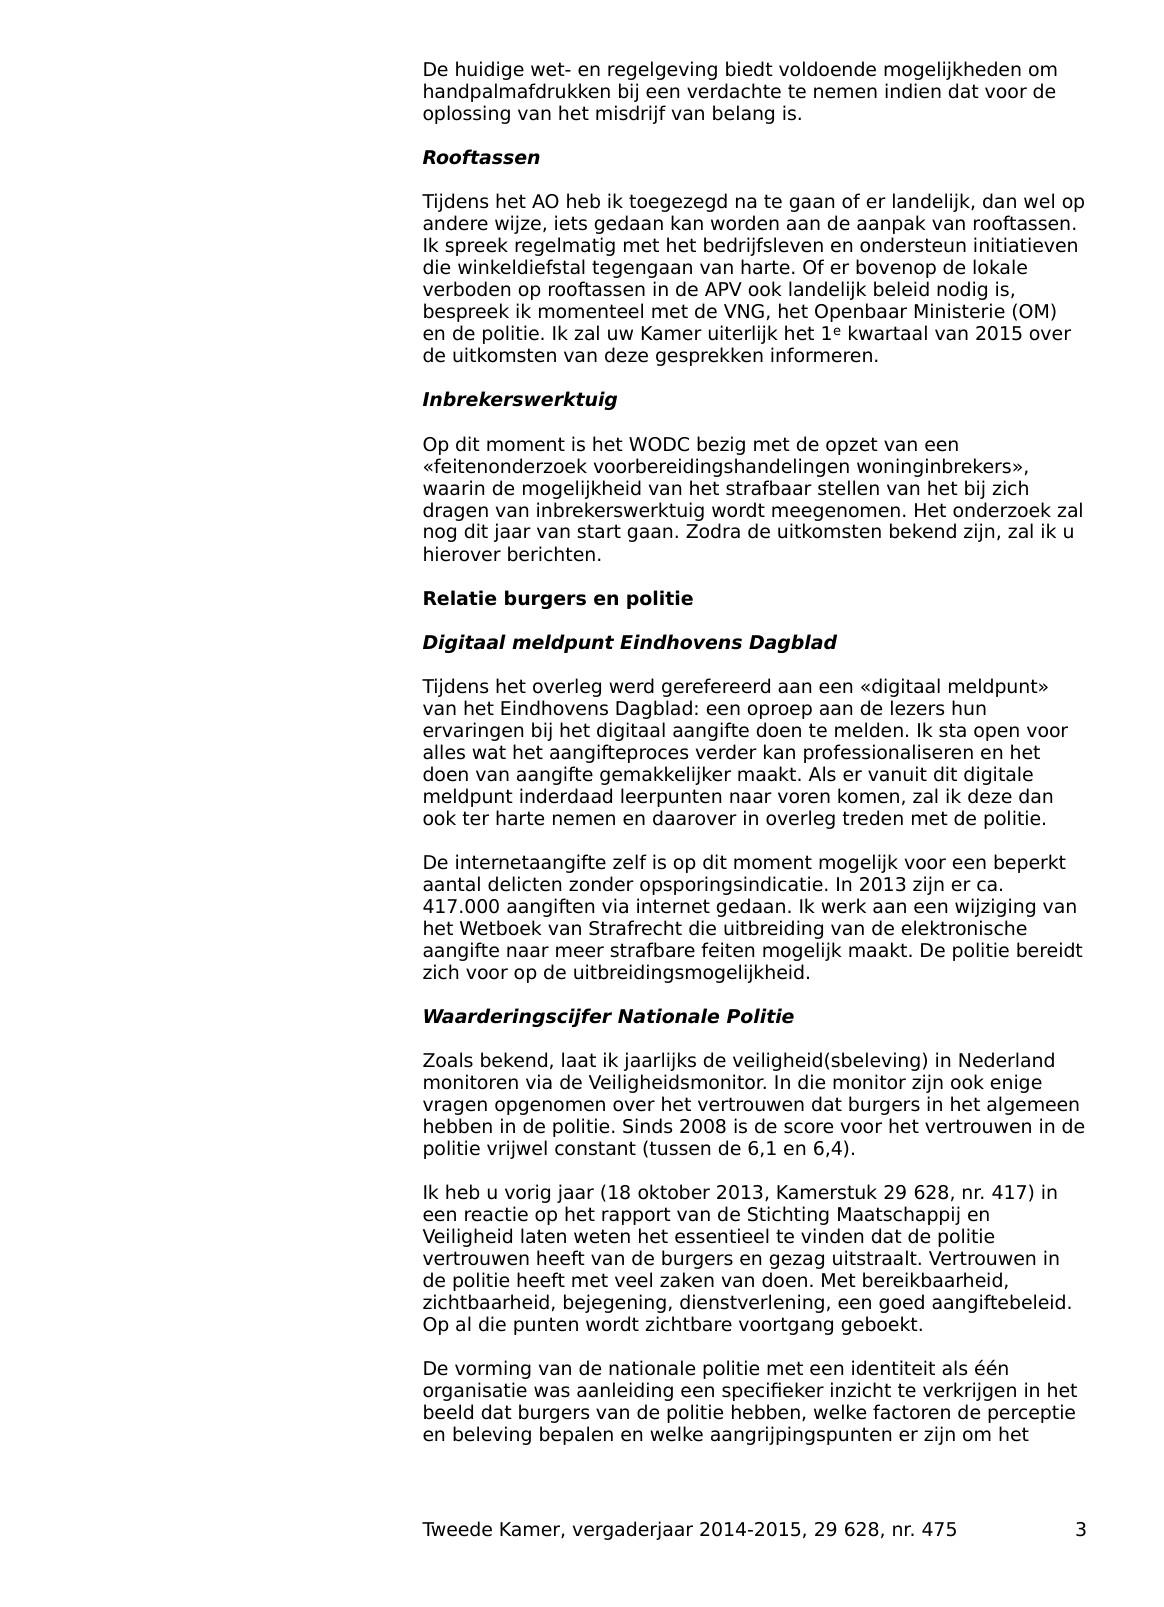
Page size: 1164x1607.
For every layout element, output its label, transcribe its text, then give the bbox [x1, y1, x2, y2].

text Ik heb u vorig jaar (18 oktober 2013, Kamerstuk 29 628, nr. 417) in een reactie op het rapport van de Stichting Maatschappij en Veiligheid laten weten het essentieel te vinden dat de politie vertrouwen heeft van de burgers en gezag uitstraalt. Vertrouwen in de politie heeft met veel zaken van doen. Met bereikbaarheid, zichtbaarheid, bejegening, dienstverlening, een goed aangiftebeleid. Op al die punten wordt zichtbare voortgang geboekt. [422, 1182, 1087, 1336]
text De vorming van de nationale politie met een identiteit als één organisatie was aanleiding een specifieker inzicht te verkrijgen in het beeld dat burgers van de politie hebben, welke factoren de perceptie en beleving bepalen en welke aangrijpingspunten er zijn om het [422, 1358, 1087, 1446]
text Zoals bekend, laat ik jaarlijks de veiligheid(sbeleving) in Nederland monitoren via de Veiligheidsmonitor. In die monitor zijn ook enige vragen opgenomen over het vertrouwen dat burgers in het algemeen hebben in de politie. Sinds 2008 is de score voor het vertrouwen in de politie vrijwel constant (tussen de 6,1 en 6,4). [422, 1050, 1087, 1160]
text De huidige wet- en regelgeving biedt voldoende mogelijkheden om handpalmafdrukken bij een verdachte te nemen indien dat voor de oplossing van het misdrijf van belang is. [422, 59, 1087, 125]
subtitle Digitaal meldpunt Eindhovens Dagblad [422, 632, 1087, 654]
subtitle Relatie burgers en politie [422, 588, 1087, 609]
subtitle Waarderingscijfer Nationale Politie [422, 1006, 1087, 1028]
text De internetaangifte zelf is op dit moment mogelijk voor een beperkt aantal delicten zonder opsporingsindicatie. In 2013 zijn er ca. 417.000 aangiften via internet gedaan. Ik werk aan een wijziging van het Wetboek van Strafrecht die uitbreiding van de elektronische aangifte naar meer strafbare feiten mogelijk maakt. De politie bereidt zich voor op de uitbreidingsmogelijkheid. [422, 852, 1087, 984]
subtitle Rooftassen [422, 147, 1087, 169]
subtitle Inbrekerswerktuig [422, 389, 1087, 411]
text Tijdens het overleg werd gerefereerd aan een «digitaal meldpunt» van het Eindhovens Dagblad: een oproep aan de lezers hun ervaringen bij het digitaal aangifte doen te melden. Ik sta open voor alles wat het aangifteproces verder kan professionaliseren en het doen van aangifte gemakkelijker maakt. Als er vanuit dit digitale meldpunt inderdaad leerpunten naar voren komen, zal ik deze dan ook ter harte nemen en daarover in overleg treden met de politie. [422, 676, 1087, 830]
text Tijdens het AO heb ik toegezegd na te gaan of er landelijk, dan wel op andere wijze, iets gedaan kan worden aan de aanpak van rooftassen. Ik spreek regelmatig met het bedrijfsleven en ondersteun initiatieven die winkeldiefstal tegengaan van harte. Of er bovenop de lokale verboden op rooftassen in de APV ook landelijk beleid nodig is, bespreek ik momenteel met de VNG, het Openbaar Ministerie (OM) en de politie. Ik zal uw Kamer uiterlijk het 1e kwartaal van 2015 over de uitkomsten van deze gesprekken informeren. [422, 191, 1087, 367]
text Op dit moment is het WODC bezig met de opzet van een «feitenonderzoek voorbereidingshandelingen woninginbrekers», waarin de mogelijkheid van het strafbaar stellen van het bij zich dragen van inbrekerswerktuig wordt meegenomen. Het onderzoek zal nog dit jaar van start gaan. Zodra de uitkomsten bekend zijn, zal ik u hierover berichten. [422, 433, 1087, 565]
